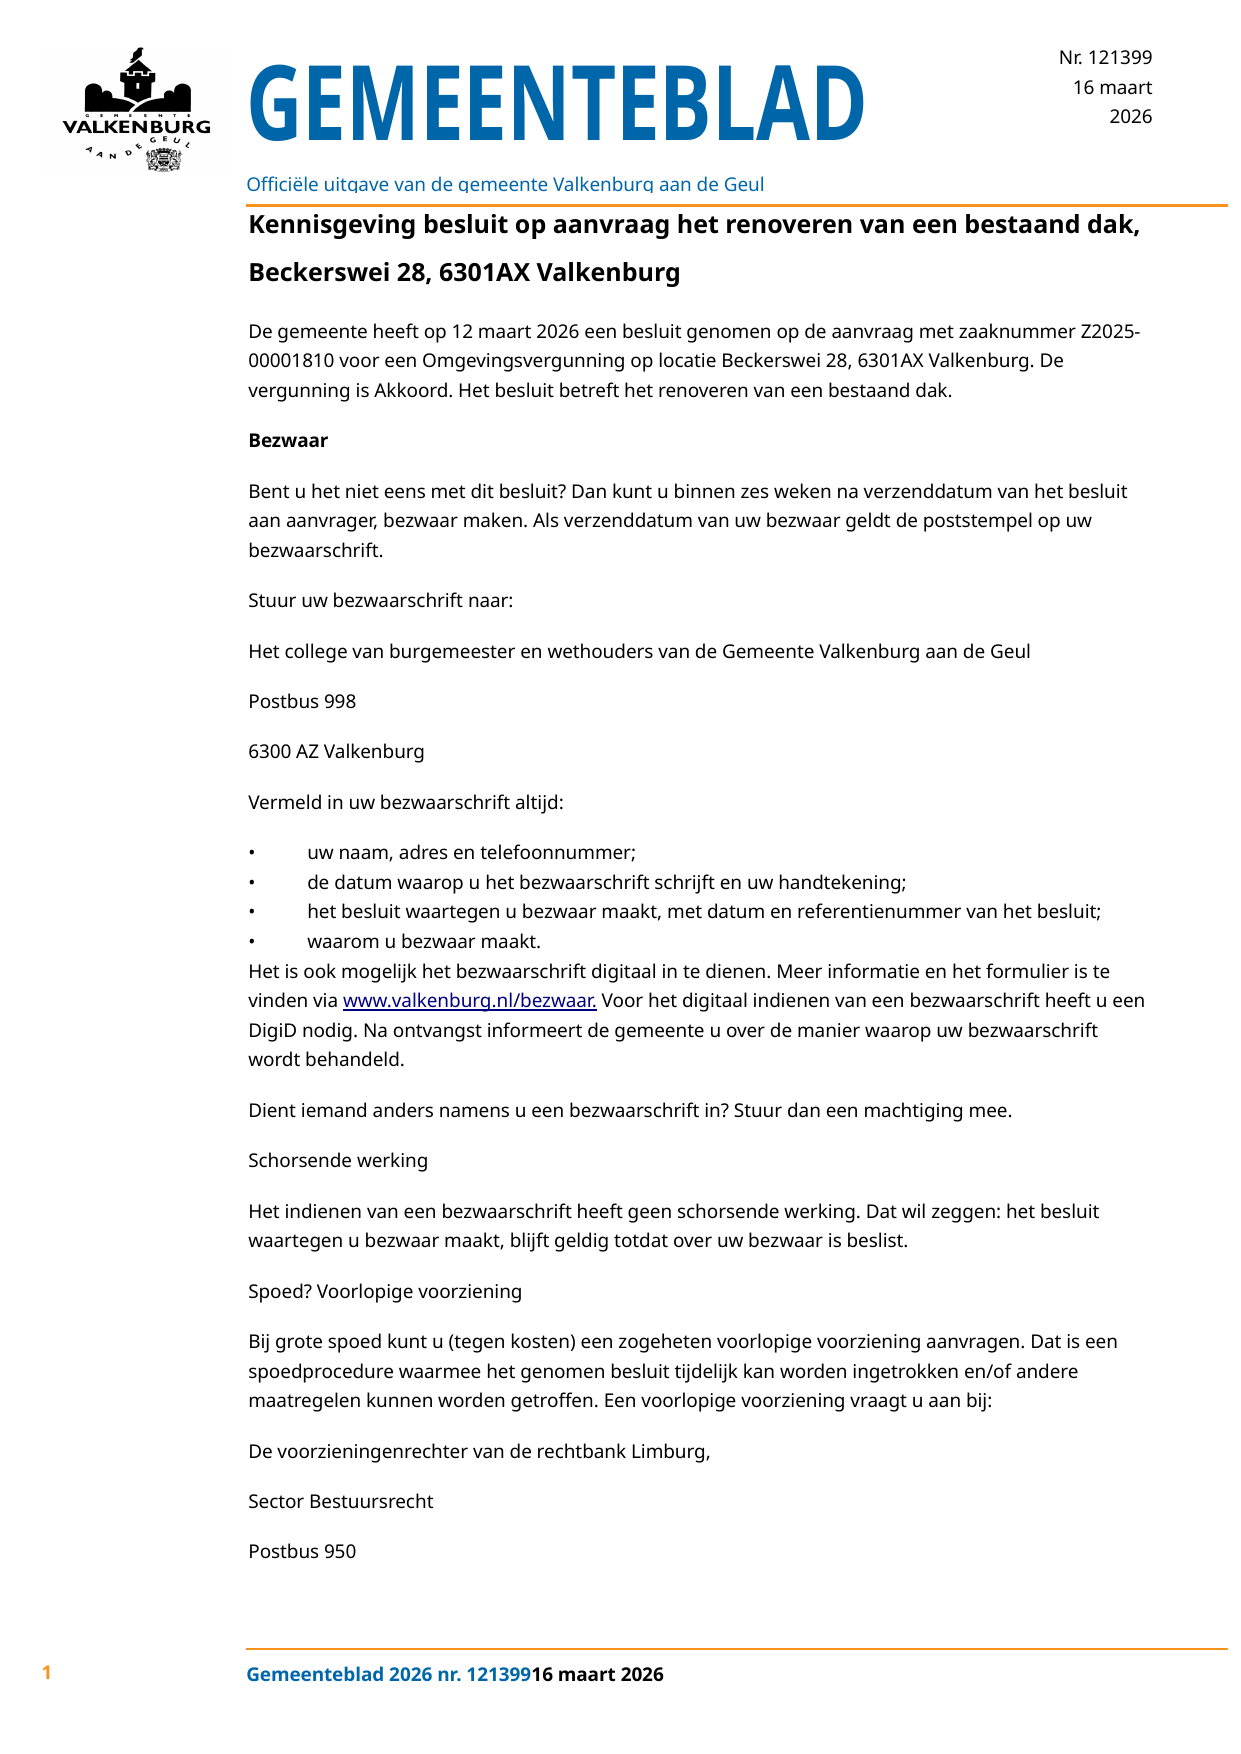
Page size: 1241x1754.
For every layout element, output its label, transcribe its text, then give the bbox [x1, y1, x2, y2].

text Vermeld in uw bezwaarschrift altijd: [248, 789, 1152, 815]
list het besluit waartegen u bezwaar maakt, met datum en referentienummer van het besluit; [248, 899, 1152, 924]
text Sector Bestuursrecht [248, 1488, 1152, 1514]
text Kennisgeving besluit op aanvraag het renoveren van een bestaand dak, Beckerswei 28, 6301AX Valkenburg [248, 207, 1152, 288]
text Het indienen van een bezwaarschrift heeft geen schorsende werking. Dat wil zeggen: het besluit waartegen u bezwaar maakt, blijft geldig totdat over uw bezwaar is beslist. [248, 1198, 1152, 1253]
text Bezwaar [248, 427, 1152, 453]
text 6300 AZ Valkenburg [248, 739, 1152, 764]
text Postbus 950 [248, 1539, 1152, 1564]
text De gemeente heeft op 12 maart 2026 een besluit genomen op de aanvraag met zaaknummer Z2025-00001810 voor een Omgevingsvergunning op locatie Beckerswei 28, 6301AX Valkenburg. De vergunning is Akkoord. Het besluit betreft het renoveren van een bestaand dak. [248, 318, 1152, 403]
list de datum waarop u het bezwaarschrift schrijft en uw handtekening; [248, 869, 1152, 895]
list waarom u bezwaar maakt. [248, 928, 1152, 954]
text Het is ook mogelijk het bezwaarschrift digitaal in te dienen. Meer informatie en het formulier is te vinden via www.valkenburg.nl/bezwaar. Voor het digitaal indienen van een bezwaarschrift heeft u een DigiD nodig. Na ontvangst informeert de gemeente u over de manier waarop uw bezwaarschrift wordt behandeld. [248, 958, 1152, 1072]
text Bent u het niet eens met dit besluit? Dan kunt u binnen zes weken na verzenddatum van het besluit aan aanvrager, bezwaar maken. Als verzenddatum van uw bezwaar geldt de poststempel op uw bezwaarschrift. [248, 478, 1152, 563]
picture [41, 47, 231, 172]
text De voorzieningenrechter van de rechtbank Limburg, [248, 1438, 1152, 1464]
text Dient iemand anders namens u een bezwaarschrift in? Stuur dan een machtiging mee. [248, 1097, 1152, 1123]
text Stuur uw bezwaarschrift naar: [248, 587, 1152, 613]
text Spoed? Voorlopige voorziening [248, 1278, 1152, 1304]
text Schorsende werking [248, 1147, 1152, 1173]
text Bij grote spoed kunt u (tegen kosten) een zogeheten voorlopige voorziening aanvragen. Dat is een spoedprocedure waarmee het genomen besluit tijdelijk kan worden ingetrokken en/of andere maatregelen kunnen worden getroffen. Een voorlopige voorziening vraagt u aan bij: [248, 1328, 1152, 1413]
text Postbus 998 [248, 688, 1152, 714]
list uw naam, adres en telefoonnummer; [248, 839, 1152, 865]
text Het college van burgemeester en wethouders van de Gemeente Valkenburg aan de Geul [248, 638, 1152, 664]
